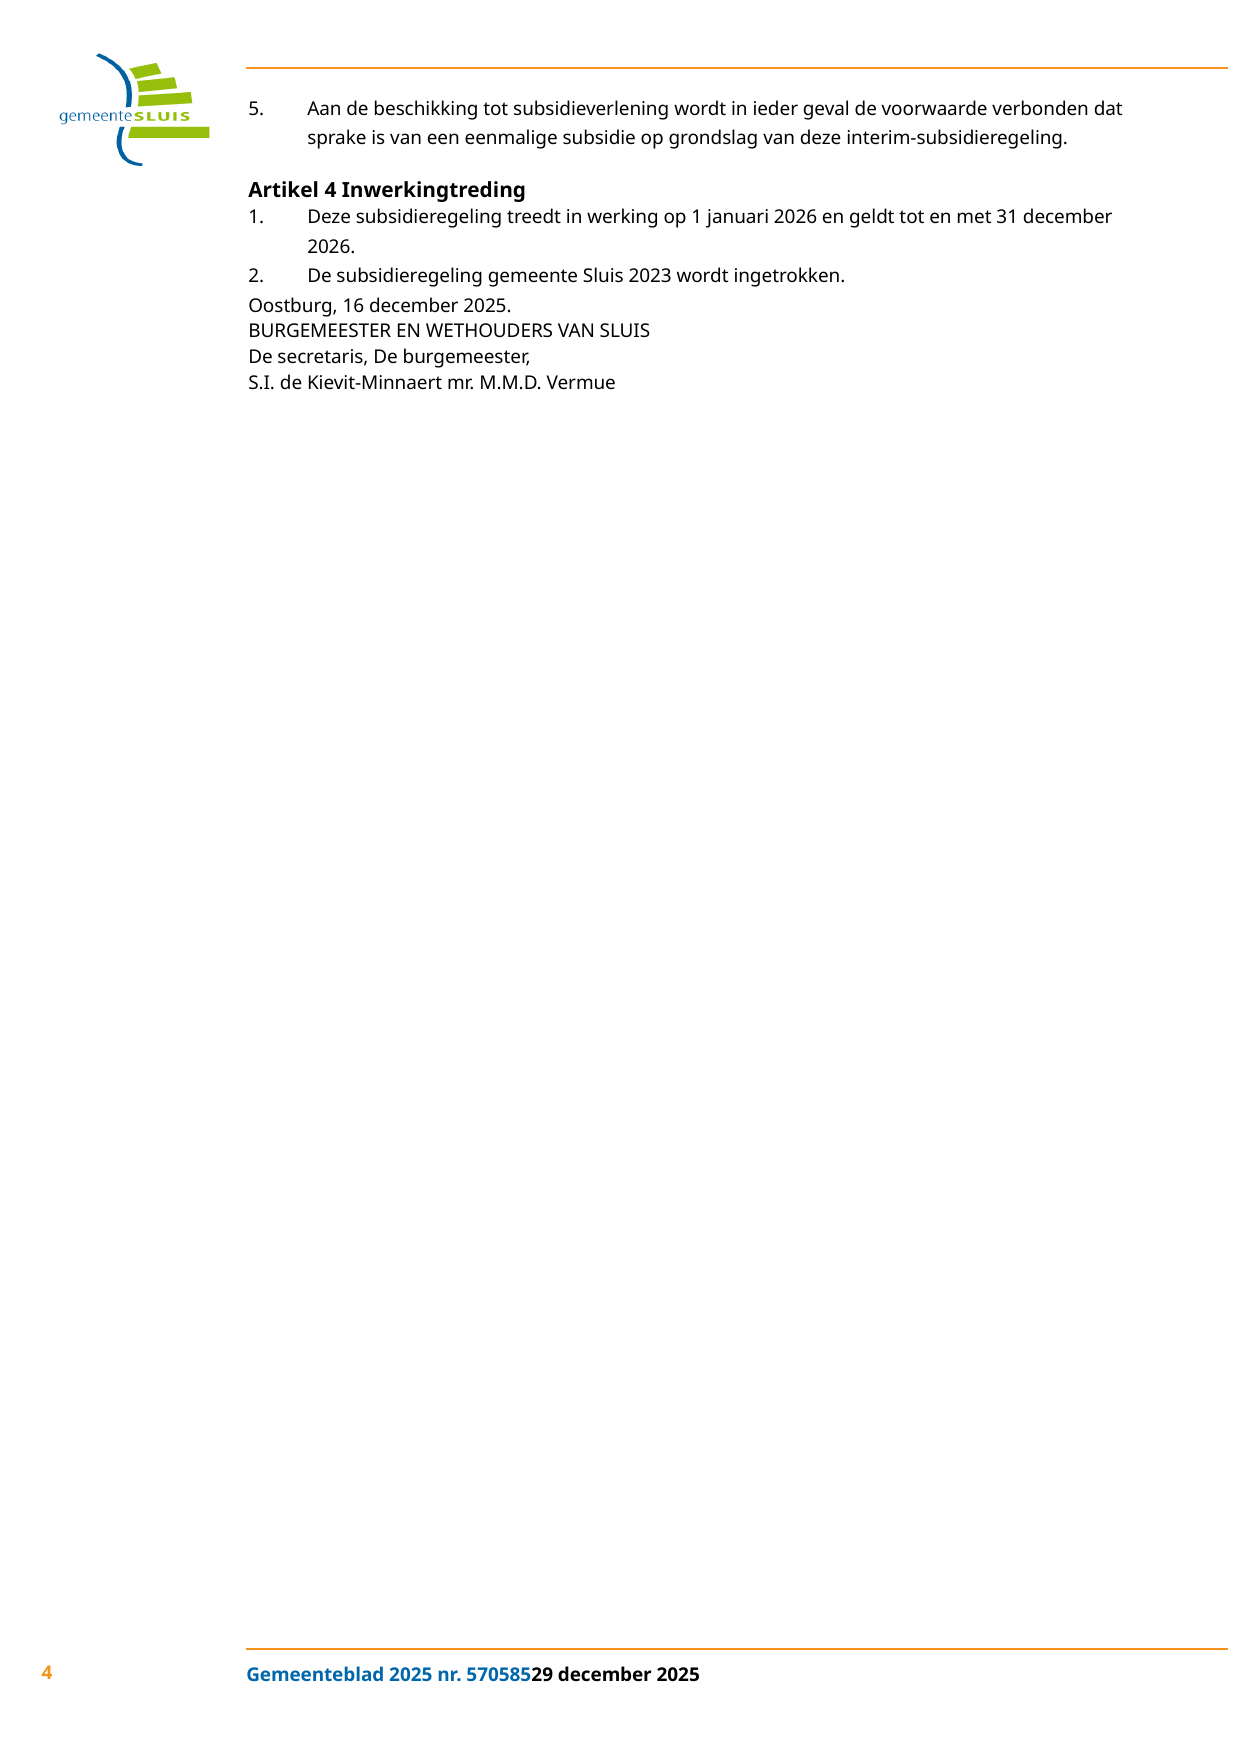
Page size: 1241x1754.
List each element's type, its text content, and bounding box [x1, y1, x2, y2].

list De subsidieregeling gemeente Sluis 2023 wordt ingetrokken. [248, 262, 1152, 288]
list Aan de beschikking tot subsidieverlening wordt in ieder geval de voorwaarde verbonden dat sprake is van een eenmalige subsidie op grondslag van deze interim-subsidieregeling. [248, 95, 1152, 150]
text Artikel 4 Inwerkingtreding [248, 175, 1152, 203]
text S.I. de Kievit-Minnaert mr. M.M.D. Vermue [248, 369, 1152, 395]
text BURGEMEESTER EN WETHOUDERS VAN SLUIS [248, 318, 1152, 343]
list Deze subsidieregeling treedt in werking op 1 januari 2026 en geldt tot en met 31 december 2026. [248, 203, 1152, 258]
text Oostburg, 16 december 2025. [248, 292, 1152, 318]
picture [41, 47, 231, 172]
text De secretaris, De burgemeester, [248, 343, 1152, 369]
